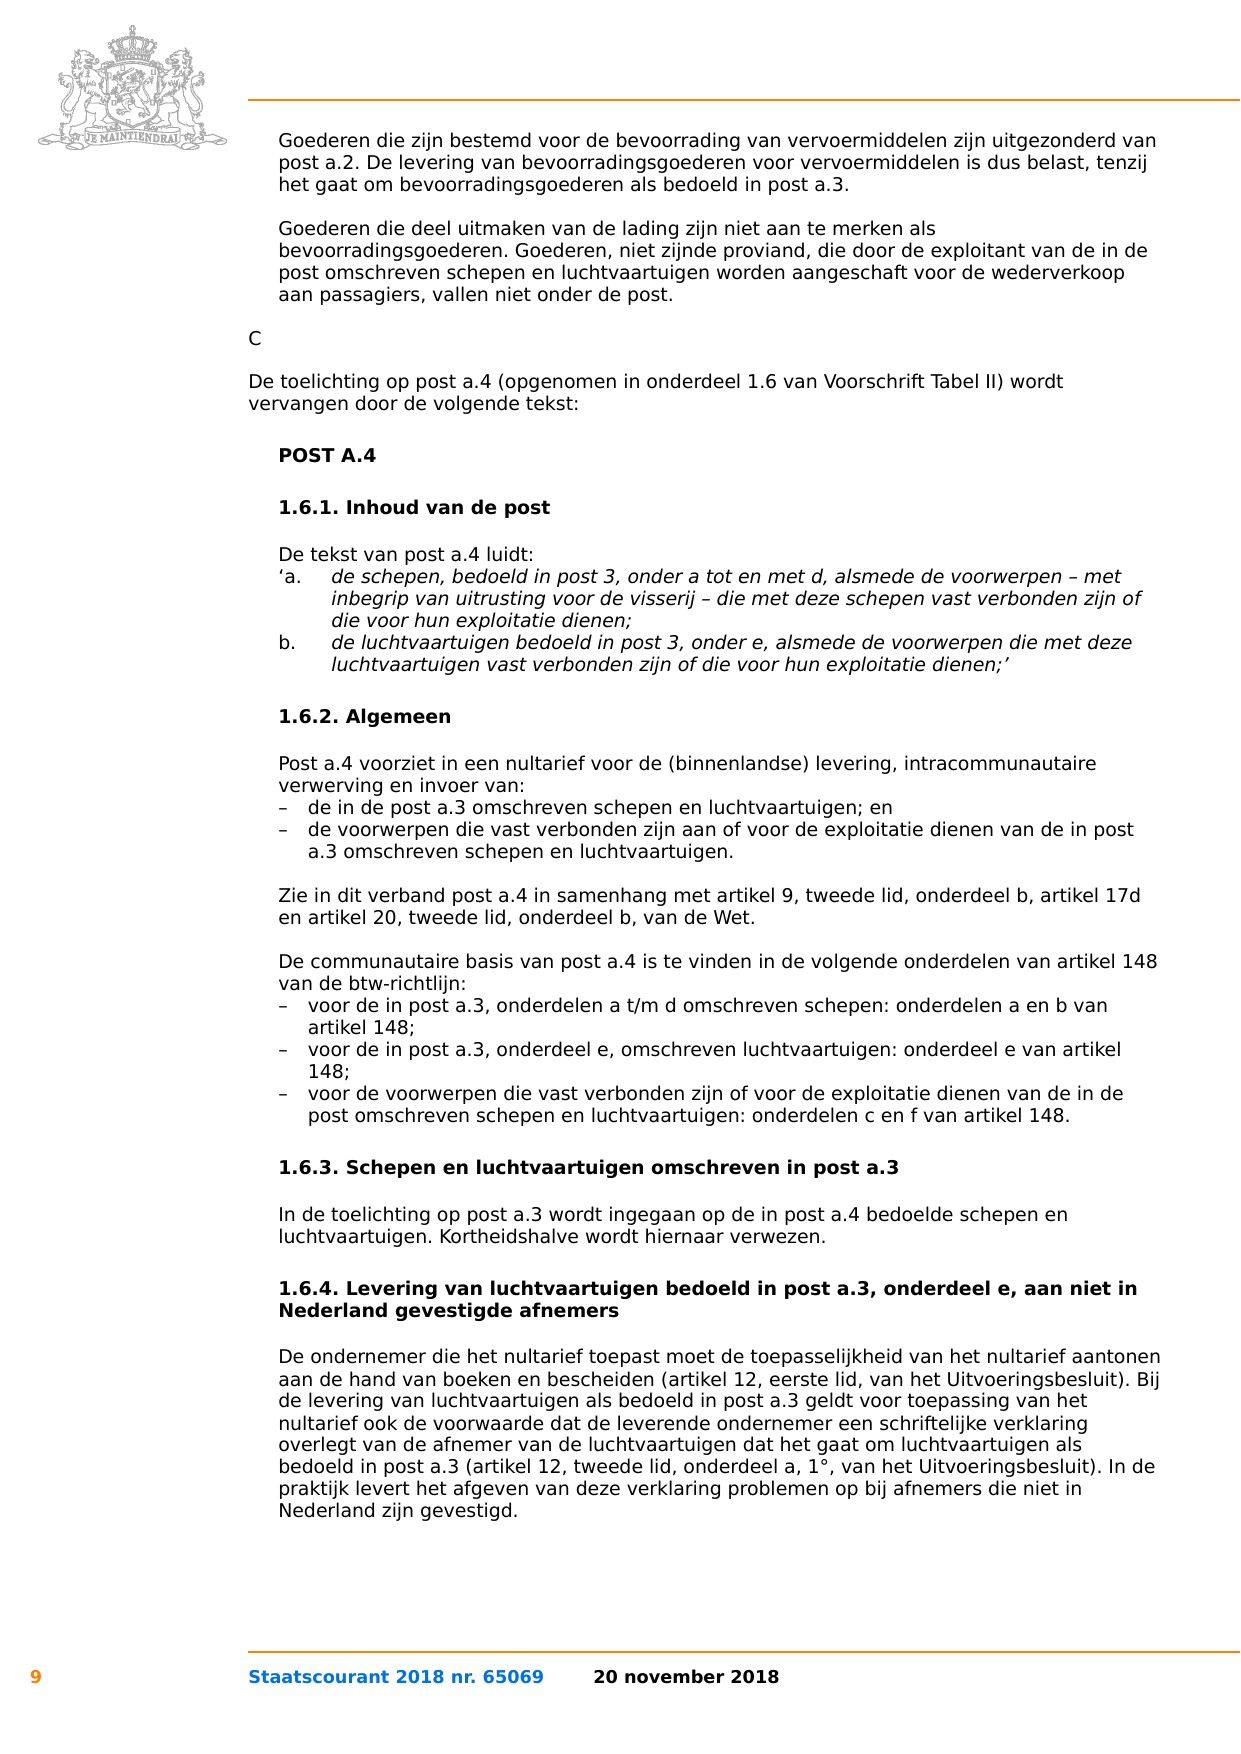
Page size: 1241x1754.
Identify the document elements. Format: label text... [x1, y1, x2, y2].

text – de voorwerpen die vast verbonden zijn aan of voor de exploitatie dienen van de in post a.3 omschreven schepen en luchtvaartuigen. [278, 819, 1163, 863]
text – voor de voorwerpen die vast verbonden zijn of voor de exploitatie dienen van de in de post omschreven schepen en luchtvaartuigen: onderdelen c en f van artikel 148. [278, 1083, 1163, 1127]
subtitle POST A.4 [278, 445, 1163, 467]
subtitle 1.6.1. Inhoud van de post [278, 497, 1163, 519]
text De ondernemer die het nultarief toepast moet de toepasselijkheid van het nultarief aantonen aan de hand van boeken en bescheiden (artikel 12, eerste lid, van het Uitvoeringsbesluit). Bij de levering van luchtvaartuigen als bedoeld in post a.3 geldt voor toepassing van het nultarief ook de voorwaarde dat de leverende ondernemer een schriftelijke verklaring overlegt van de afnemer van de luchtvaartuigen dat het gaat om luchtvaartuigen als bedoeld in post a.3 (artikel 12, tweede lid, onderdeel a, 1°, van het Uitvoeringsbesluit). In de praktijk levert het afgeven van deze verklaring problemen op bij afnemers die niet in Nederland zijn gevestigd. [278, 1346, 1163, 1522]
subtitle 1.6.4. Levering van luchtvaartuigen bedoeld in post a.3, onderdeel e, aan niet in Nederland gevestigde afnemers [278, 1277, 1163, 1321]
text – voor de in post a.3, onderdelen a t/m d omschreven schepen: onderdelen a en b van artikel 148; [278, 995, 1163, 1039]
text Zie in dit verband post a.4 in samenhang met artikel 9, tweede lid, onderdeel b, artikel 17d en artikel 20, tweede lid, onderdeel b, van de Wet. [278, 885, 1163, 929]
text C [248, 327, 1163, 349]
picture [38, 25, 227, 150]
text De tekst van post a.4 luidt: [278, 544, 1163, 566]
subtitle 1.6.2. Algemeen [278, 706, 1163, 728]
text – de in de post a.3 omschreven schepen en luchtvaartuigen; en [278, 797, 1163, 819]
text De toelichting op post a.4 (opgenomen in onderdeel 1.6 van Voorschrift Tabel II) wordt vervangen door de volgende tekst: [248, 371, 1163, 415]
text b. de luchtvaartuigen bedoeld in post 3, onder e, alsmede de voorwerpen die met deze luchtvaartuigen vast verbonden zijn of die voor hun exploitatie dienen;’ [278, 632, 1163, 676]
text In de toelichting op post a.3 wordt ingegaan op de in post a.4 bedoelde schepen en luchtvaartuigen. Kortheidshalve wordt hiernaar verwezen. [278, 1203, 1163, 1247]
text Post a.4 voorziet in een nultarief voor de (binnenlandse) levering, intracommunautaire verwerving en invoer van: [278, 753, 1163, 797]
text – voor de in post a.3, onderdeel e, omschreven luchtvaartuigen: onderdeel e van artikel 148; [278, 1039, 1163, 1083]
text ‘a. de schepen, bedoeld in post 3, onder a tot en met d, alsmede de voorwerpen – met inbegrip van uitrusting voor de visserij – die met deze schepen vast verbonden zijn of die voor hun exploitatie dienen; [278, 566, 1163, 632]
subtitle 1.6.3. Schepen en luchtvaartuigen omschreven in post a.3 [278, 1157, 1163, 1178]
text Goederen die zijn bestemd voor de bevoorrading van vervoermiddelen zijn uitgezonderd van post a.2. De levering van bevoorradingsgoederen voor vervoermiddelen is dus belast, tenzij het gaat om bevoorradingsgoederen als bedoeld in post a.3. [278, 130, 1163, 196]
text Goederen die deel uitmaken van de lading zijn niet aan te merken als bevoorradingsgoederen. Goederen, niet zijnde proviand, die door de exploitant van de in de post omschreven schepen en luchtvaartuigen worden aangeschaft voor de wederverkoop aan passagiers, vallen niet onder de post. [278, 218, 1163, 306]
text De communautaire basis van post a.4 is te vinden in de volgende onderdelen van artikel 148 van de btw-richtlijn: [278, 951, 1163, 995]
